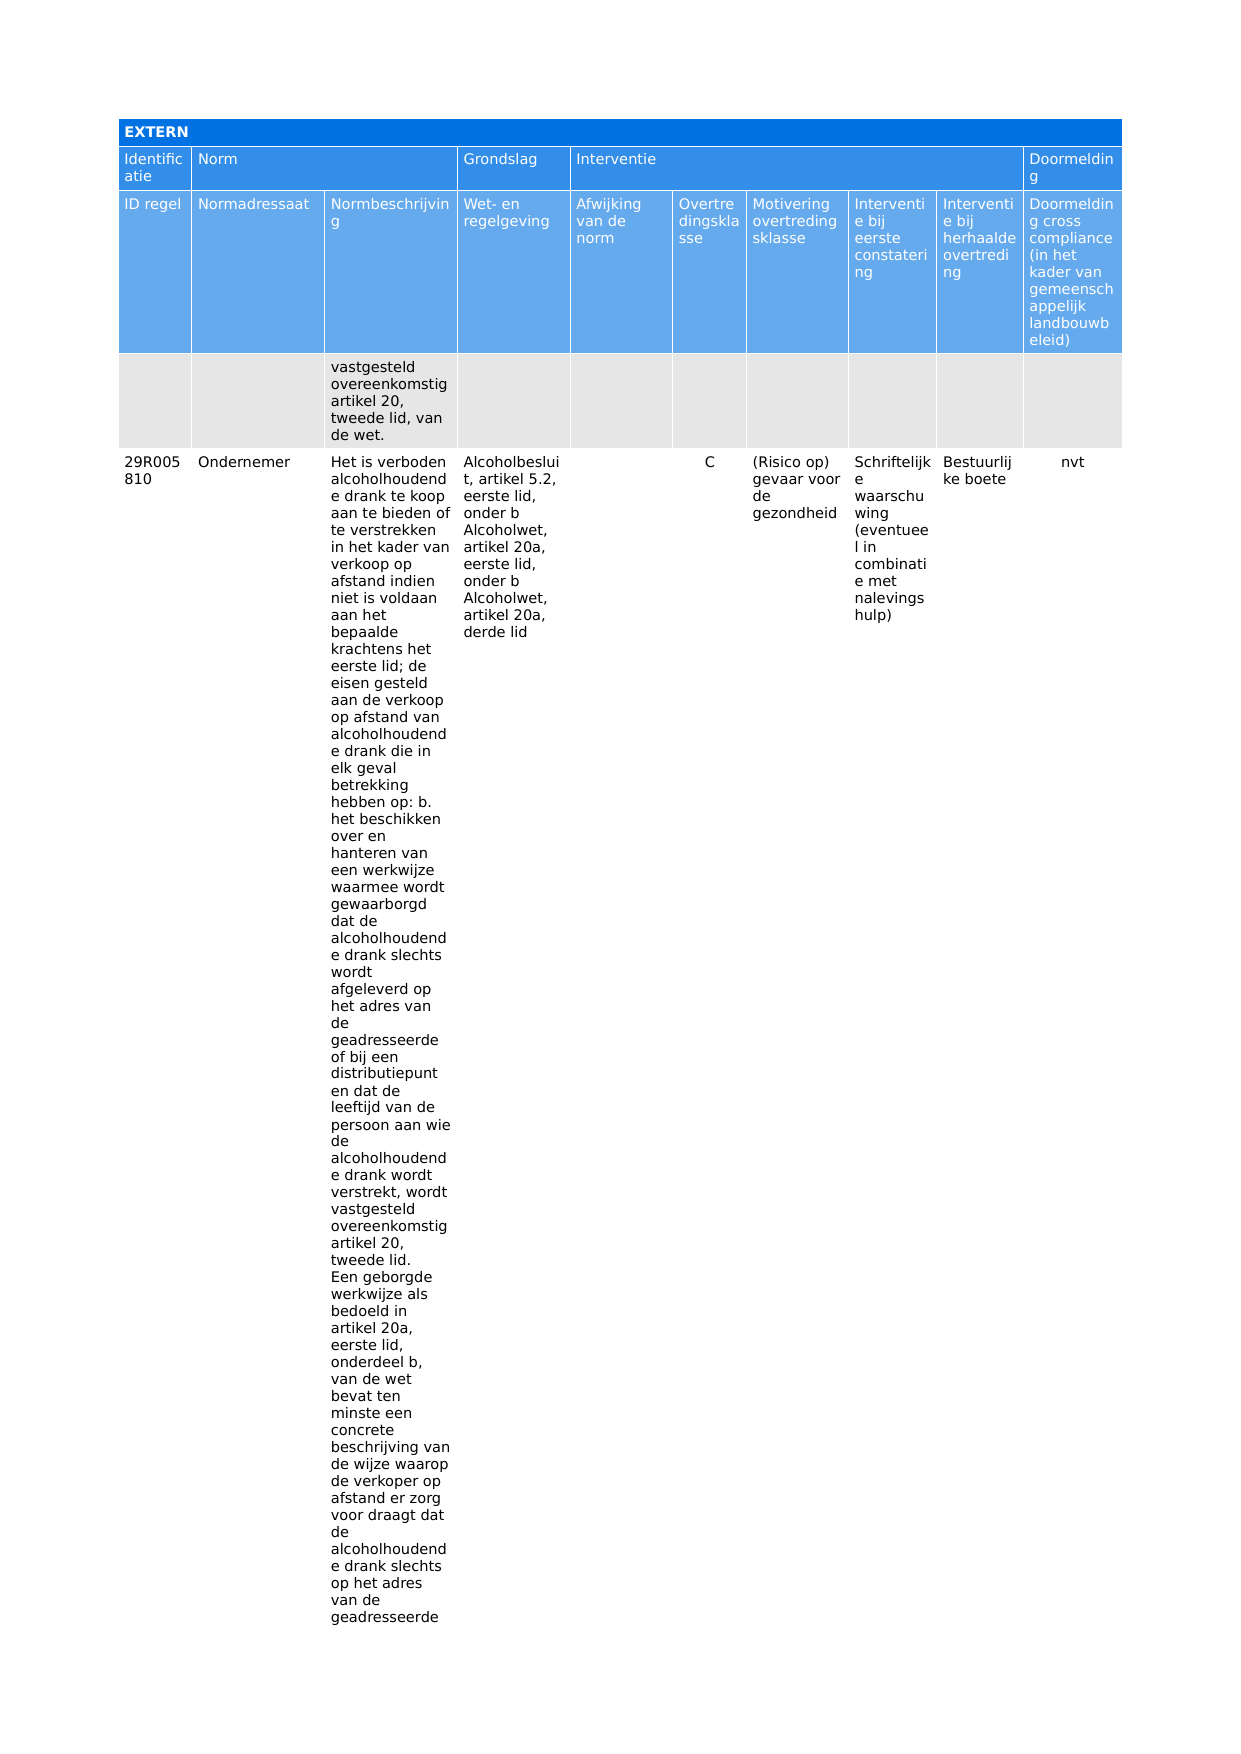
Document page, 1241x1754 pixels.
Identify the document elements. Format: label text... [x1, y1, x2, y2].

table_cell [673, 354, 746, 448]
table_cell Doormelding [1024, 147, 1122, 190]
table_cell nvt [1024, 450, 1122, 1630]
table_cell [192, 354, 324, 448]
table_cell Grondslag [458, 147, 570, 190]
table_cell Norm [192, 147, 457, 190]
table_cell Het is verboden alcoholhoudende drank te koop aan te bieden of te verstrekken in het kader van verkoop op afstand indien niet is voldaan aan het bepaalde krachtens het eerste lid; de eisen gesteld aan de verkoop op afstand van alcoholhoudende drank die in elk geval betrekking hebben op: b. het beschikken over en hanteren van een werkwijze waarmee wordt gewaarborgd dat de alcoholhoudende drank slechts wordt afgeleverd op het adres van de geadresseerde of bij een distributiepunt en dat de leeftijd van de persoon aan wie de alcoholhoudende drank wordt verstrekt, wordt vastgesteld overeenkomstig artikel 20, tweede lid. Een geborgde werkwijze als bedoeld in artikel 20a, eerste lid, onderdeel b, van de wet bevat ten minste een concrete beschrijving van de wijze waarop de verkoper op afstand er zorg voor draagt dat de alcoholhoudende drank slechts op het adres van de geadresseerde [325, 450, 457, 1630]
table_cell [571, 354, 672, 448]
table_cell (Risico op) gevaar voor de gezondheid [747, 450, 848, 1630]
table_cell [571, 450, 672, 1630]
table_cell Alcoholbesluit, artikel 5.2, eerste lid, onder b Alcoholwet, artikel 20a, eerste lid, onder b Alcoholwet, artikel 20a, derde lid [458, 450, 570, 1630]
table_cell ID regel [119, 191, 191, 353]
table_cell [458, 354, 570, 448]
table_cell 29R005810 [119, 450, 191, 1630]
table_cell Doormelding cross compliance (in het kader van gemeenschappelijk landbouwbeleid) [1024, 191, 1122, 353]
table_cell [119, 354, 191, 448]
table_cell Overtredingsklasse [673, 191, 746, 353]
table_header EXTERN [119, 119, 1122, 146]
table_cell vastgesteld overeenkomstig artikel 20, tweede lid, van de wet. [325, 354, 457, 448]
table_cell Afwijking van de norm [571, 191, 672, 353]
table_cell [937, 354, 1023, 448]
table_cell [747, 354, 848, 448]
table_cell C [673, 450, 746, 1630]
table_cell Normbeschrijving [325, 191, 457, 353]
table_cell [849, 354, 936, 448]
table_cell [1024, 354, 1122, 448]
table_cell Identificatie [119, 147, 191, 190]
table_cell Interventie bij eerste constatering [849, 191, 936, 353]
table_cell Schriftelijke waarschuwing (eventueel in combinatie met nalevingshulp) [849, 450, 936, 1630]
table_cell Bestuurlijke boete [937, 450, 1023, 1630]
table_cell Interventie bij herhaalde overtreding [937, 191, 1023, 353]
table_cell Motivering overtredingsklasse [747, 191, 848, 353]
table_cell Normadressaat [192, 191, 324, 353]
table_cell Ondernemer [192, 450, 324, 1630]
table_cell Interventie [571, 147, 1023, 190]
table_cell Wet- en regelgeving [458, 191, 570, 353]
